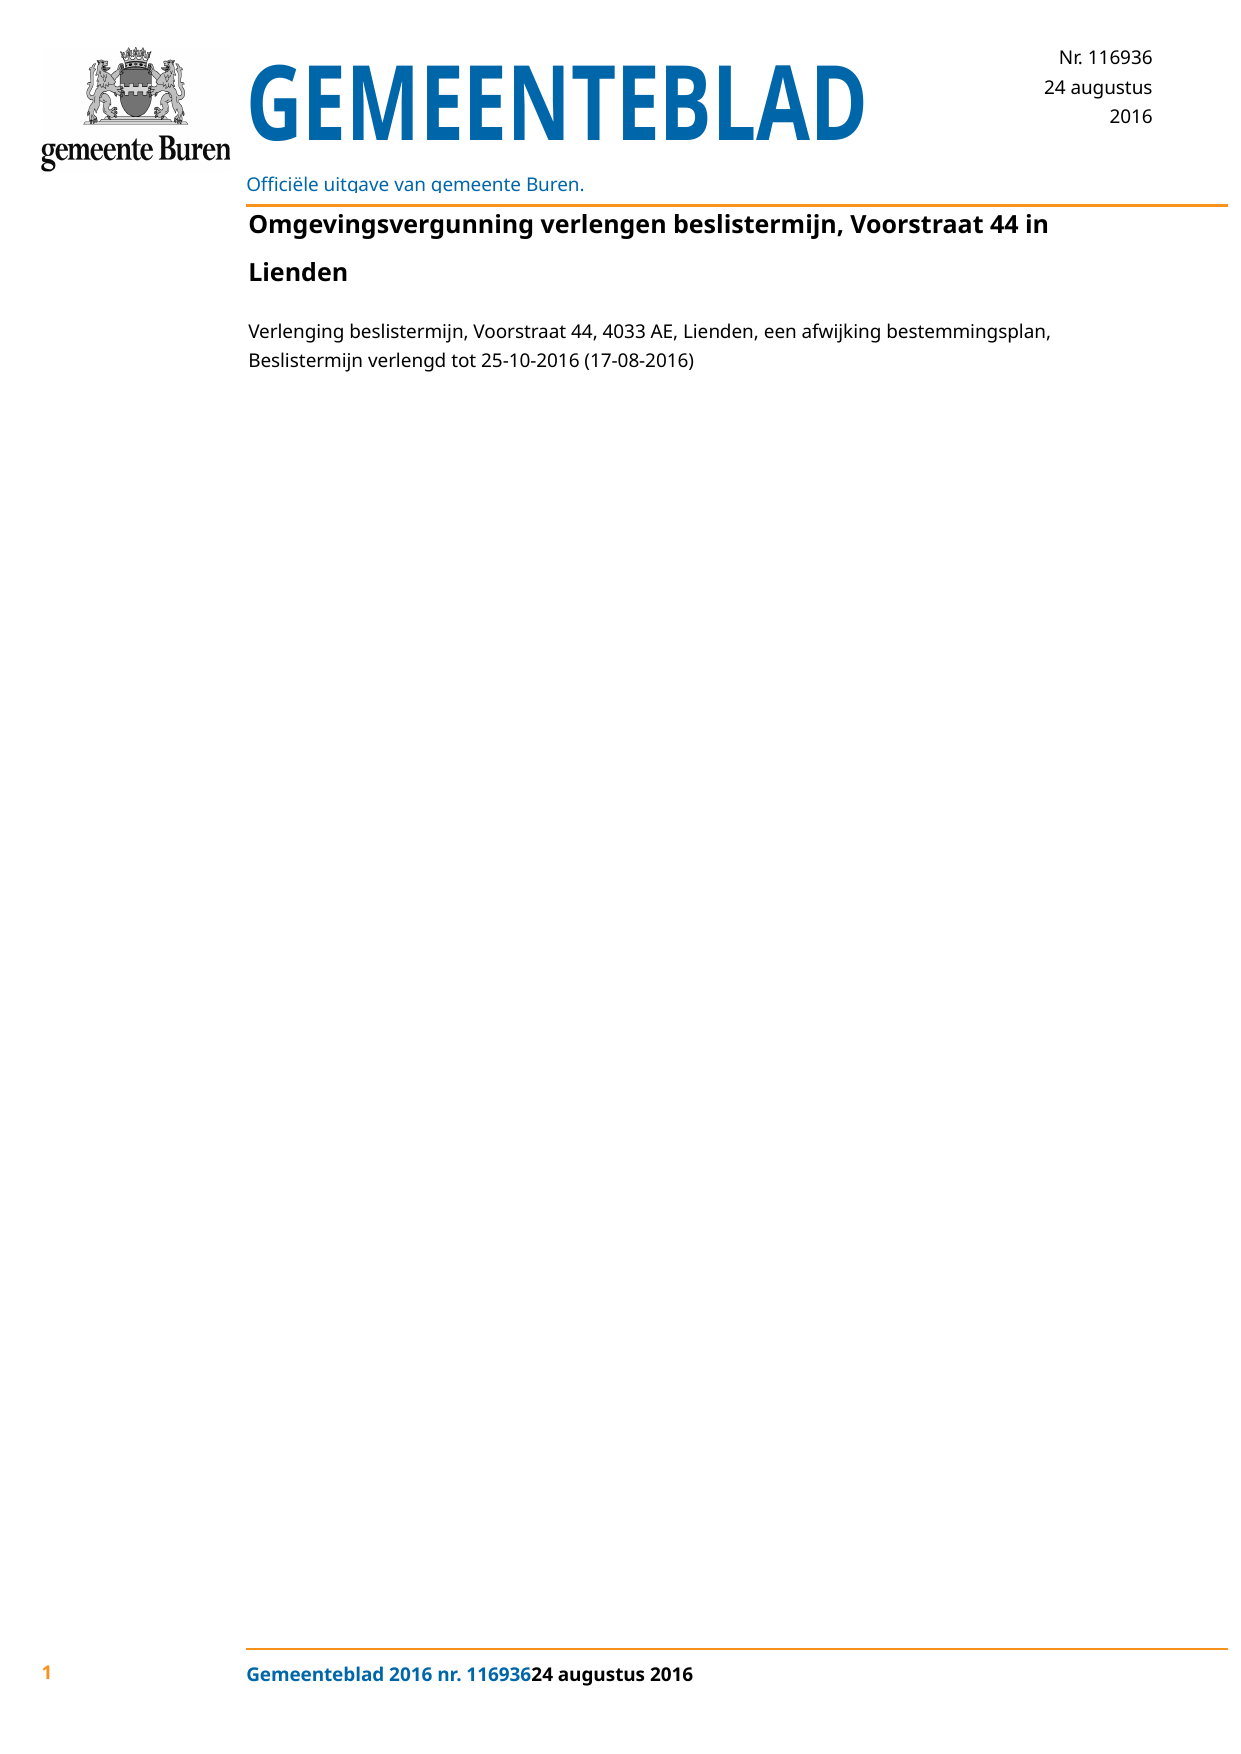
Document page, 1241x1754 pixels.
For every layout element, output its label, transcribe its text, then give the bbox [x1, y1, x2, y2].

picture [41, 47, 231, 172]
table_header Verlenging beslistermijn, Voorstraat 44, 4033 AE, Lienden, een afwijking bestemmingsplan, Beslistermijn verlengd tot 25-10-2016 (17-08-2016) [248, 318, 1152, 373]
text Omgevingsvergunning verlengen beslistermijn, Voorstraat 44 in Lienden [248, 207, 1152, 288]
